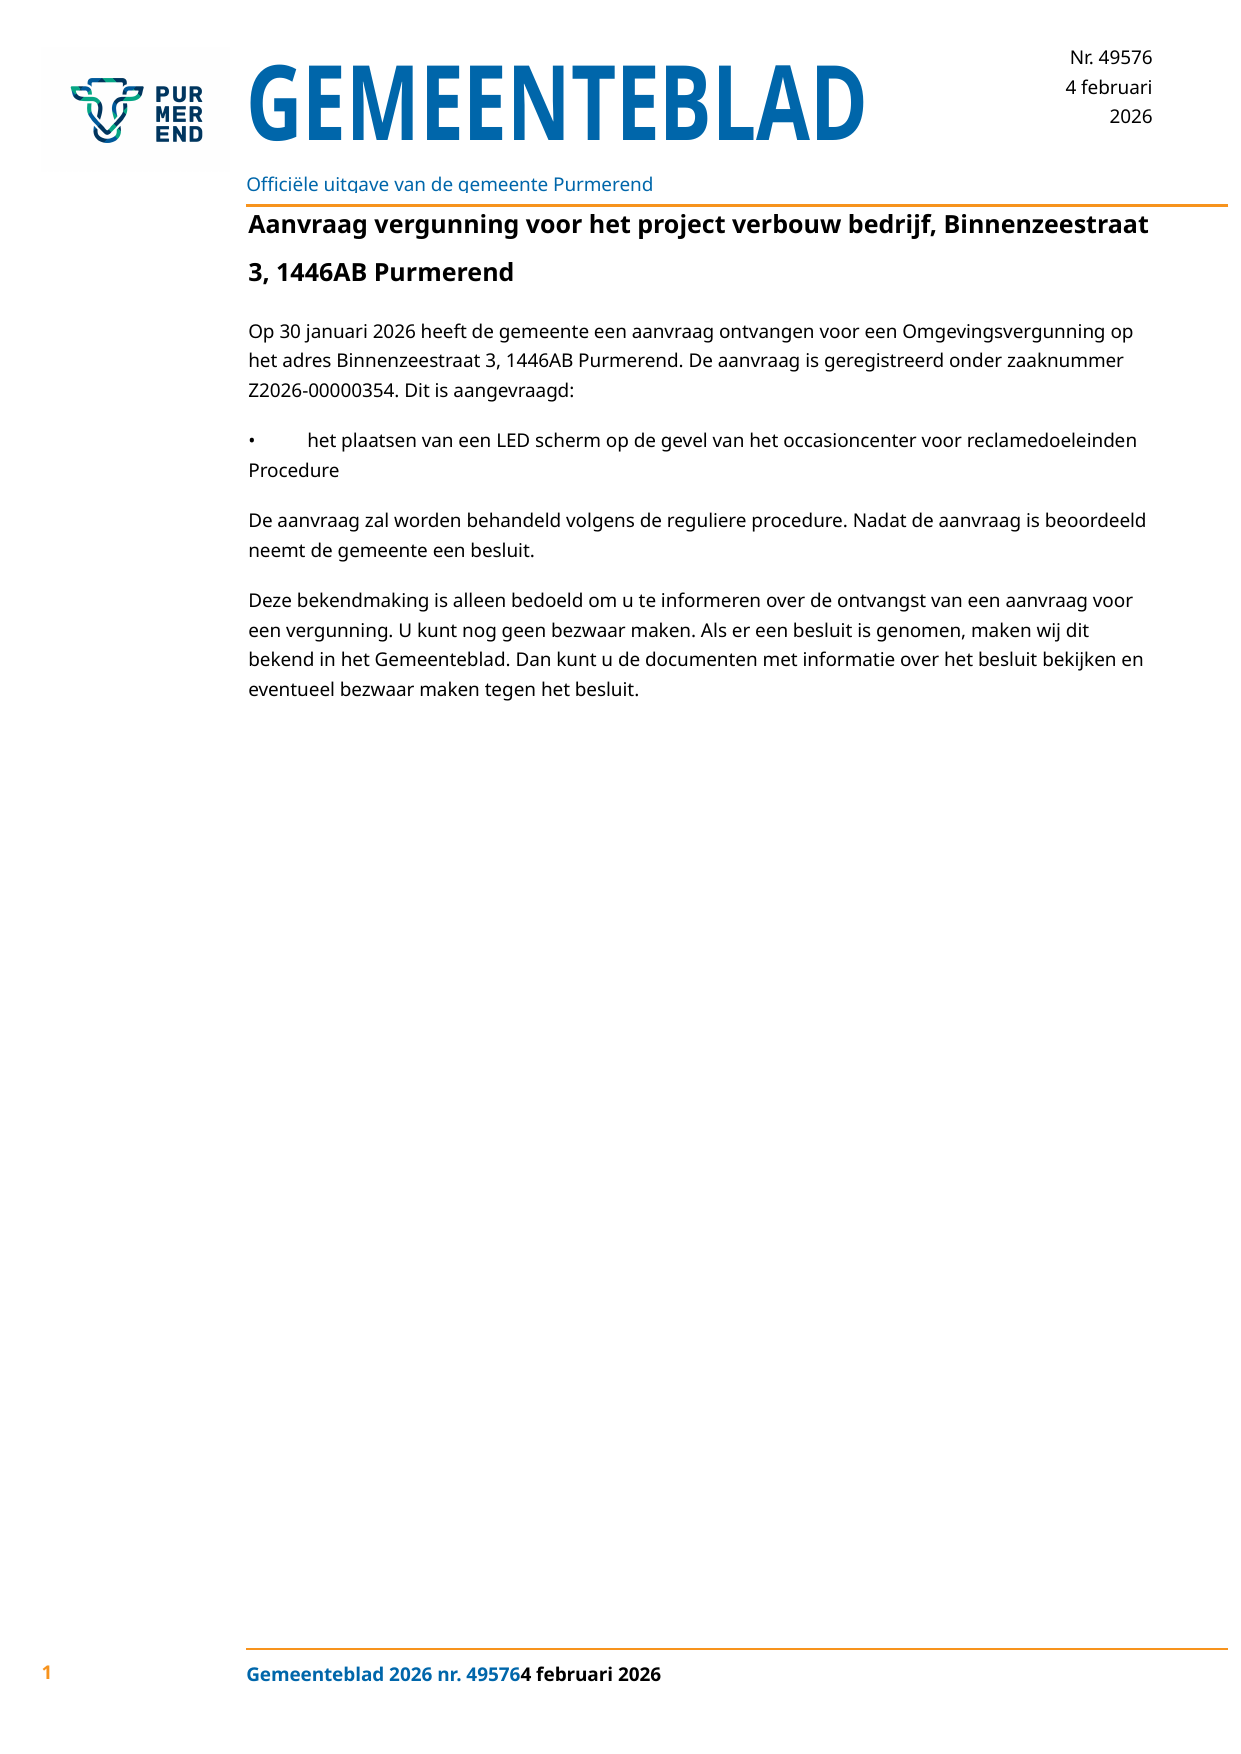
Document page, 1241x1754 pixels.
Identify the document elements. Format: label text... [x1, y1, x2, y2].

list het plaatsen van een LED scherm op de gevel van het occasioncenter voor reclamedoeleinden [248, 427, 1152, 453]
text Procedure [248, 457, 1152, 483]
text Deze bekendmaking is alleen bedoeld om u te informeren over de ontvangst van een aanvraag voor een vergunning. U kunt nog geen bezwaar maken. Als er een besluit is genomen, maken wij dit bekend in het Gemeenteblad. Dan kunt u de documenten met informatie over het besluit bekijken en eventueel bezwaar maken tegen het besluit. [248, 587, 1152, 702]
text Aanvraag vergunning voor het project verbouw bedrijf, Binnenzeestraat 3, 1446AB Purmerend [248, 207, 1152, 288]
picture [41, 47, 231, 172]
text Op 30 januari 2026 heeft de gemeente een aanvraag ontvangen voor een Omgevingsvergunning op het adres Binnenzeestraat 3, 1446AB Purmerend. De aanvraag is geregistreerd onder zaaknummer Z2026-00000354. Dit is aangevraagd: [248, 318, 1152, 403]
text De aanvraag zal worden behandeld volgens de reguliere procedure. Nadat de aanvraag is beoordeeld neemt de gemeente een besluit. [248, 507, 1152, 563]
